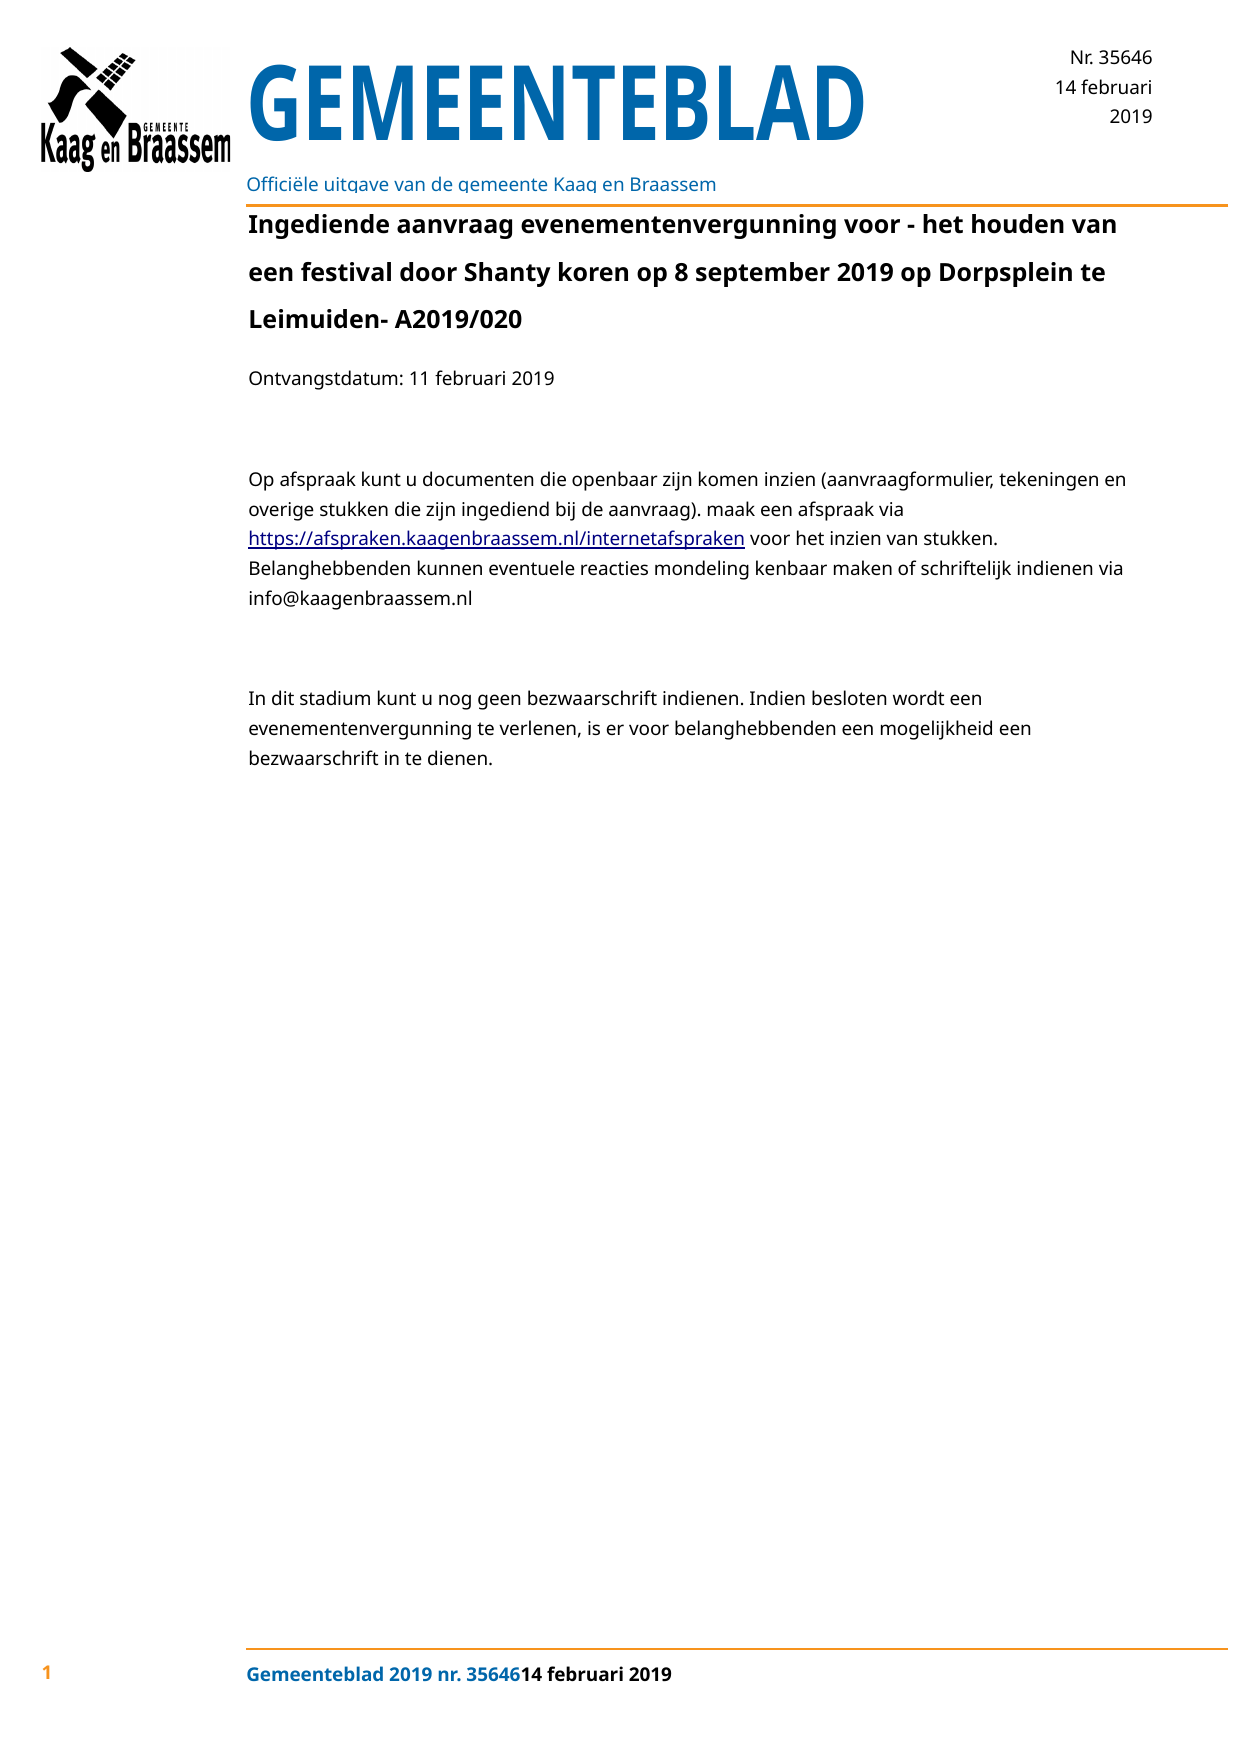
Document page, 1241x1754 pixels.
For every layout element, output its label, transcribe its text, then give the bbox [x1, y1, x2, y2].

picture [41, 47, 231, 172]
text Ingediende aanvraag evenementenvergunning voor - het houden van een festival door Shanty koren op 8 september 2019 op Dorpsplein te Leimuiden- A2019/020 [248, 207, 1152, 336]
text Ontvangstdatum: 11 februari 2019 [248, 366, 1152, 391]
text Op afspraak kunt u documenten die openbaar zijn komen inzien (aanvraagformulier, tekeningen en overige stukken die zijn ingediend bij de aanvraag). maak een afspraak via https://afspraken.kaagenbraassem.nl/internetafspraken voor het inzien van stukken. Belanghebbenden kunnen eventuele reacties mondeling kenbaar maken of schriftelijk indienen via info@kaagenbraassem.nl [248, 466, 1152, 610]
text In dit stadium kunt u nog geen bezwaarschrift indienen. Indien besloten wordt een evenementenvergunning te verlenen, is er voor belanghebbenden een mogelijkheid een bezwaarschrift in te dienen. [248, 686, 1152, 770]
